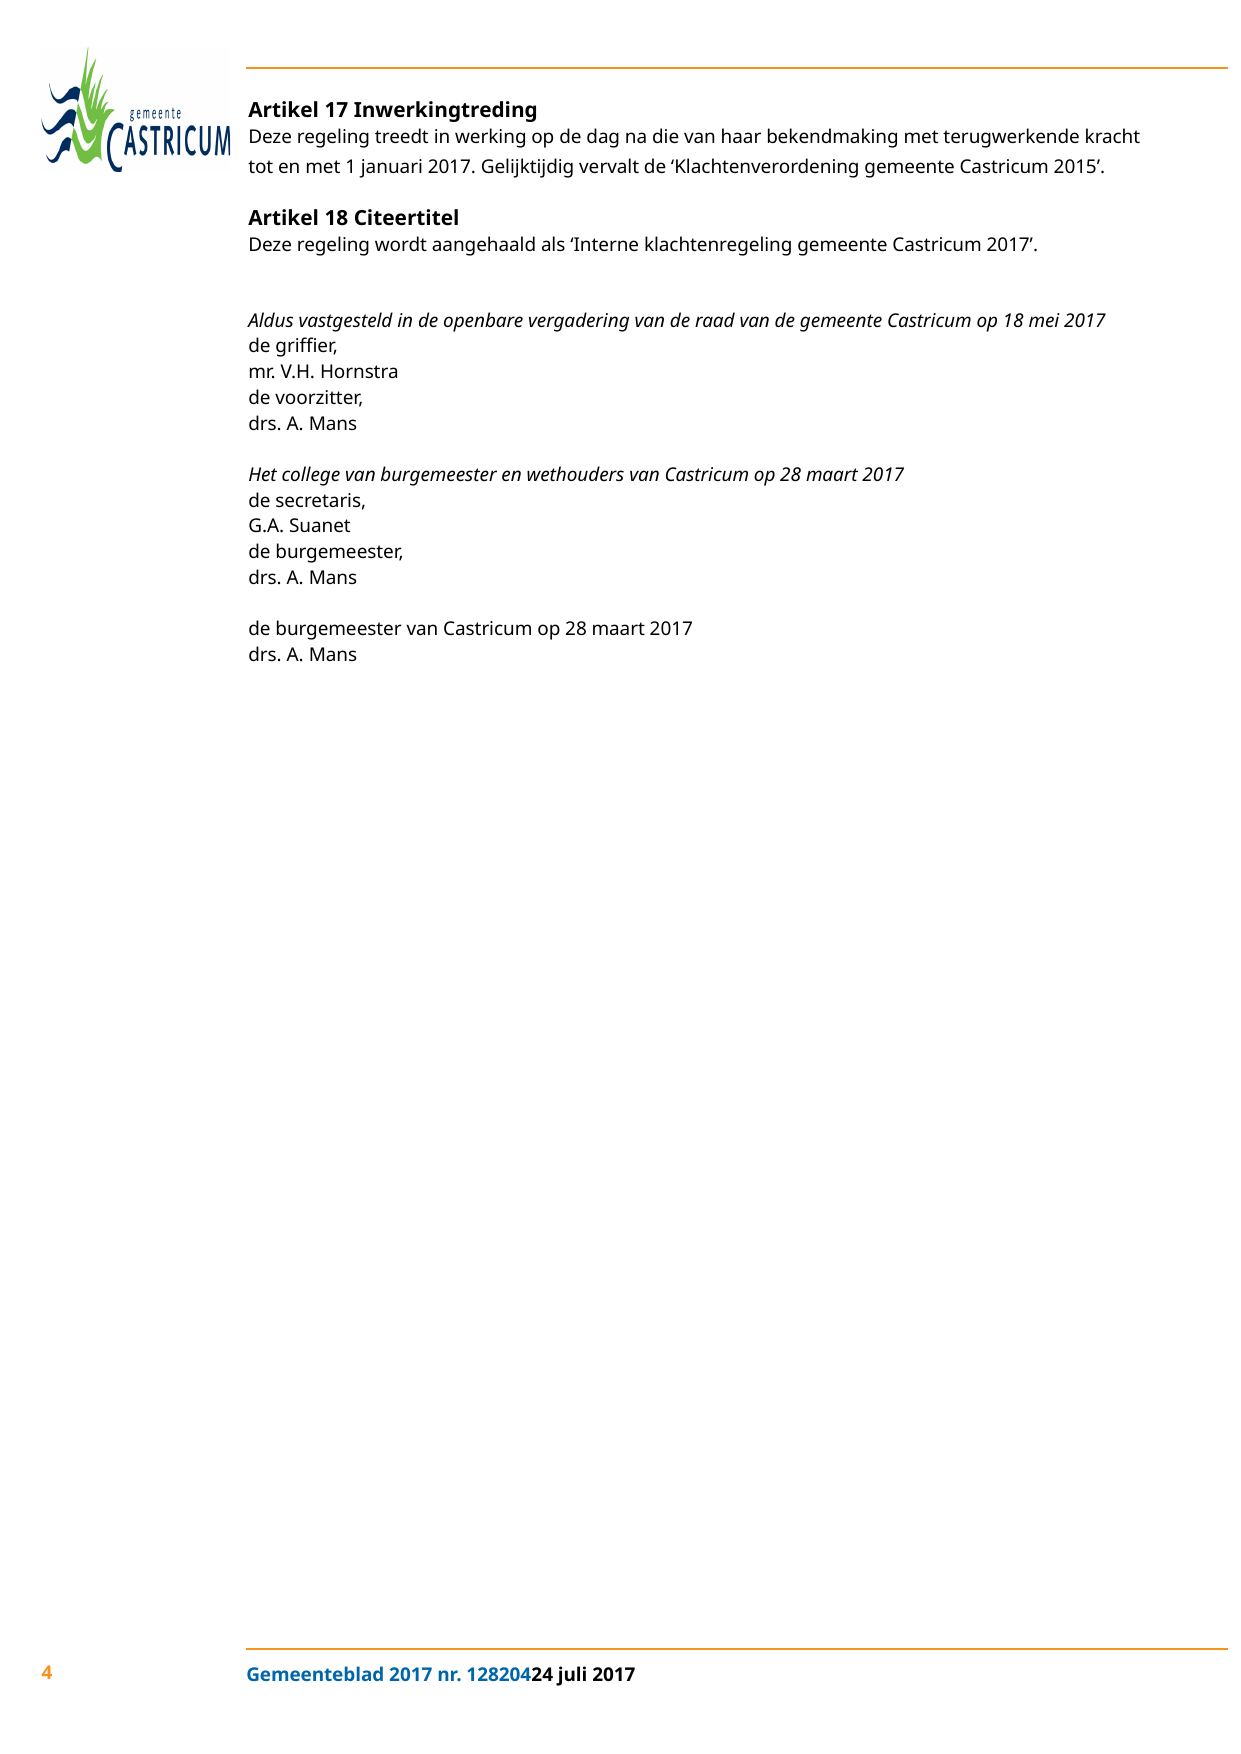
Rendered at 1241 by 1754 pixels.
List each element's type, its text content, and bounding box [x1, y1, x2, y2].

text drs. A. Mans [248, 410, 1152, 436]
text Het college van burgemeester en wethouders van Castricum op 28 maart 2017 [248, 461, 1152, 487]
text Artikel 18 Citeertitel [248, 203, 1152, 232]
text mr. V.H. Hornstra [248, 358, 1152, 384]
text de voorzitter, [248, 384, 1152, 410]
picture [41, 47, 231, 172]
text de griffier, [248, 333, 1152, 358]
text Aldus vastgesteld in de openbare vergadering van de raad van de gemeente Castricum op 18 mei 2017 [248, 307, 1152, 333]
text Deze regeling treedt in werking op de dag na die van haar bekendmaking met terugwerkende kracht tot en met 1 januari 2017. Gelijktijdig vervalt de ‘Klachtenverordening gemeente Castricum 2015’. [248, 123, 1152, 178]
text G.A. Suanet [248, 513, 1152, 538]
text Artikel 17 Inwerkingtreding [248, 95, 1152, 123]
text de secretaris, [248, 487, 1152, 513]
text drs. A. Mans [248, 564, 1152, 590]
text Deze regeling wordt aangehaald als ‘Interne klachtenregeling gemeente Castricum 2017’. [248, 232, 1152, 257]
text drs. A. Mans [248, 641, 1152, 667]
text de burgemeester van Castricum op 28 maart 2017 [248, 616, 1152, 641]
text de burgemeester, [248, 538, 1152, 564]
